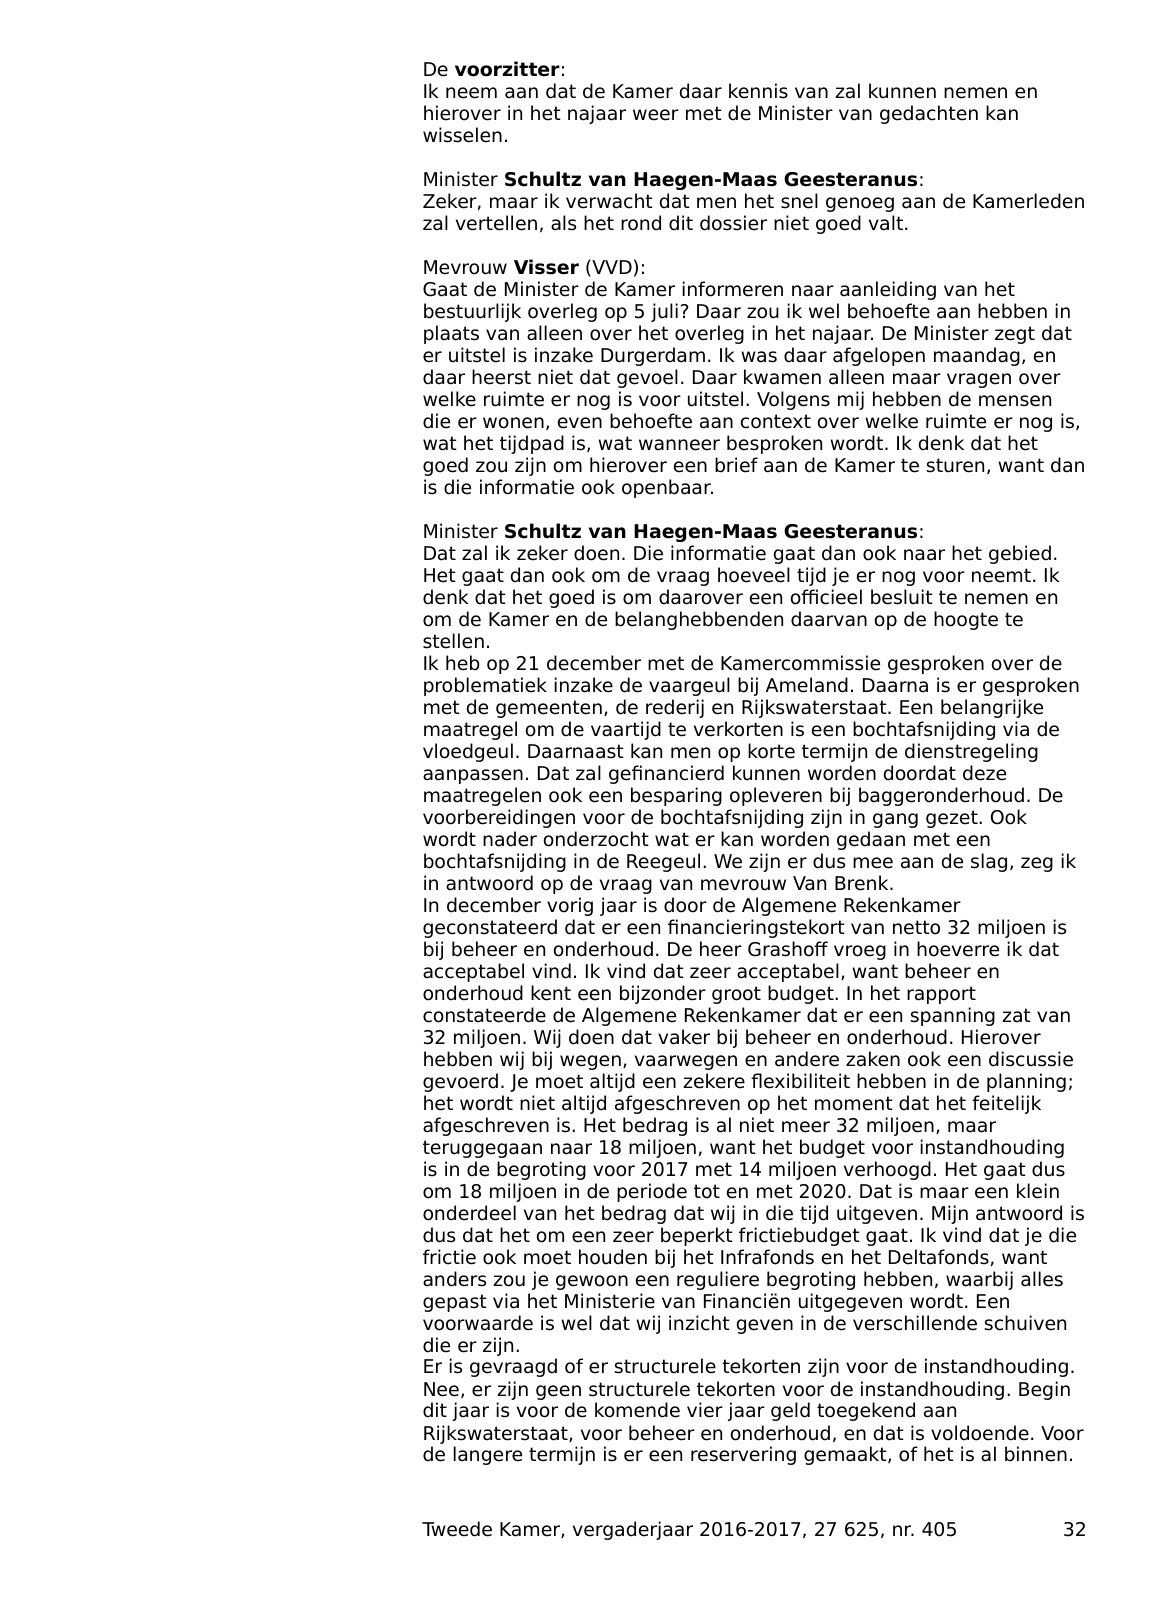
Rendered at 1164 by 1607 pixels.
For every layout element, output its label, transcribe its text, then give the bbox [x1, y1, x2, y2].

text Mevrouw Visser (VVD): [422, 257, 1087, 279]
text Ik neem aan dat de Kamer daar kennis van zal kunnen nemen en hierover in het najaar weer met de Minister van gedachten kan wisselen. [422, 81, 1087, 147]
text Minister Schultz van Haegen-Maas Geesteranus: [422, 169, 1087, 191]
text Er is gevraagd of er structurele tekorten zijn voor de instandhouding. Nee, er zijn geen structurele tekorten voor de instandhouding. Begin dit jaar is voor de komende vier jaar geld toegekend aan Rijkswaterstaat, voor beheer en onderhoud, en dat is voldoende. Voor de langere termijn is er een reservering gemaakt, of het is al binnen. [422, 1356, 1087, 1466]
text Minister Schultz van Haegen-Maas Geesteranus: [422, 521, 1087, 543]
text Zeker, maar ik verwacht dat men het snel genoeg aan de Kamerleden zal vertellen, als het rond dit dossier niet goed valt. [422, 191, 1087, 235]
text De voorzitter: [422, 59, 1087, 81]
text Dat zal ik zeker doen. Die informatie gaat dan ook naar het gebied. Het gaat dan ook om de vraag hoeveel tijd je er nog voor neemt. Ik denk dat het goed is om daarover een officieel besluit te nemen en om de Kamer en de belanghebbenden daarvan op de hoogte te stellen. [422, 543, 1087, 653]
text Ik heb op 21 december met de Kamercommissie gesproken over de problematiek inzake de vaargeul bij Ameland. Daarna is er gesproken met de gemeenten, de rederij en Rijkswaterstaat. Een belangrijke maatregel om de vaartijd te verkorten is een bochtafsnijding via de vloedgeul. Daarnaast kan men op korte termijn de dienstregeling aanpassen. Dat zal gefinancierd kunnen worden doordat deze maatregelen ook een besparing opleveren bij baggeronderhoud. De voorbereidingen voor de bochtafsnijding zijn in gang gezet. Ook wordt nader onderzocht wat er kan worden gedaan met een bochtafsnijding in de Reegeul. We zijn er dus mee aan de slag, zeg ik in antwoord op de vraag van mevrouw Van Brenk. [422, 653, 1087, 895]
text In december vorig jaar is door de Algemene Rekenkamer geconstateerd dat er een financieringstekort van netto 32 miljoen is bij beheer en onderhoud. De heer Grashoff vroeg in hoeverre ik dat acceptabel vind. Ik vind dat zeer acceptabel, want beheer en onderhoud kent een bijzonder groot budget. In het rapport constateerde de Algemene Rekenkamer dat er een spanning zat van 32 miljoen. Wij doen dat vaker bij beheer en onderhoud. Hierover hebben wij bij wegen, vaarwegen en andere zaken ook een discussie gevoerd. Je moet altijd een zekere flexibiliteit hebben in de planning; het wordt niet altijd afgeschreven op het moment dat het feitelijk afgeschreven is. Het bedrag is al niet meer 32 miljoen, maar teruggegaan naar 18 miljoen, want het budget voor instandhouding is in de begroting voor 2017 met 14 miljoen verhoogd. Het gaat dus om 18 miljoen in de periode tot en met 2020. Dat is maar een klein onderdeel van het bedrag dat wij in die tijd uitgeven. Mijn antwoord is dus dat het om een zeer beperkt frictiebudget gaat. Ik vind dat je die frictie ook moet houden bij het Infrafonds en het Deltafonds, want anders zou je gewoon een reguliere begroting hebben, waarbij alles gepast via het Ministerie van Financiën uitgegeven wordt. Een voorwaarde is wel dat wij inzicht geven in de verschillende schuiven die er zijn. [422, 895, 1087, 1356]
text Gaat de Minister de Kamer informeren naar aanleiding van het bestuurlijk overleg op 5 juli? Daar zou ik wel behoefte aan hebben in plaats van alleen over het overleg in het najaar. De Minister zegt dat er uitstel is inzake Durgerdam. Ik was daar afgelopen maandag, en daar heerst niet dat gevoel. Daar kwamen alleen maar vragen over welke ruimte er nog is voor uitstel. Volgens mij hebben de mensen die er wonen, even behoefte aan context over welke ruimte er nog is, wat het tijdpad is, wat wanneer besproken wordt. Ik denk dat het goed zou zijn om hierover een brief aan de Kamer te sturen, want dan is die informatie ook openbaar. [422, 279, 1087, 499]
